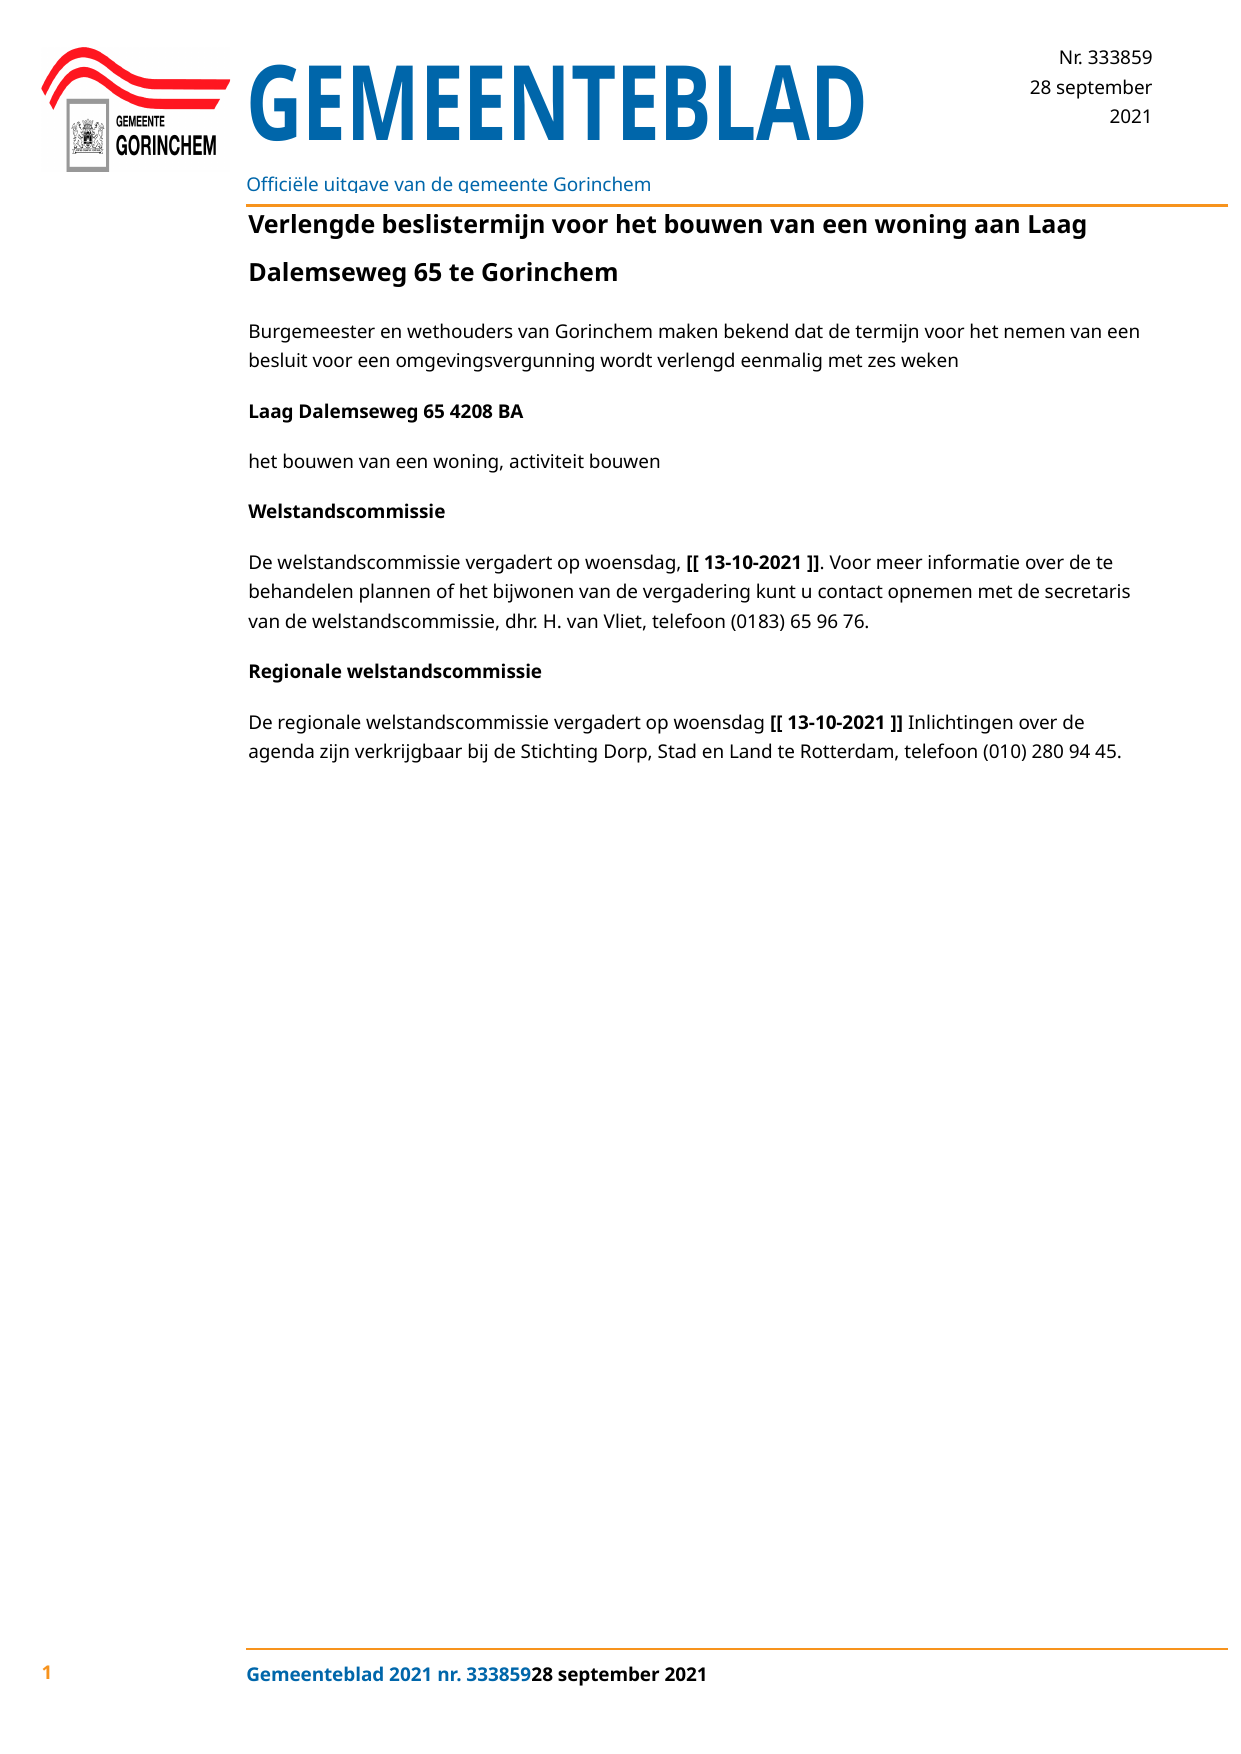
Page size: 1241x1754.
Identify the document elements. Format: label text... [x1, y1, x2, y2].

text het bouwen van een woning, activiteit bouwen [248, 448, 1152, 474]
text Verlengde beslistermijn voor het bouwen van een woning aan Laag Dalemseweg 65 te Gorinchem [248, 207, 1152, 288]
text Burgemeester en wethouders van Gorinchem maken bekend dat de termijn voor het nemen van een besluit voor een omgevingsvergunning wordt verlengd eenmalig met zes weken [248, 318, 1152, 373]
text Regionale welstandscommissie [248, 659, 1152, 684]
text Welstandscommissie [248, 499, 1152, 524]
text De regionale welstandscommissie vergadert op woensdag [[ 13-10-2021 ]] Inlichtingen over de agenda zijn verkrijgbaar bij de Stichting Dorp, Stad en Land te Rotterdam, telefoon (010) 280 94 45. [248, 709, 1152, 764]
text Laag Dalemseweg 65 4208 BA [248, 398, 1152, 424]
picture [41, 47, 231, 172]
text De welstandscommissie vergadert op woensdag, [[ 13-10-2021 ]]. Voor meer informatie over de te behandelen plannen of het bijwonen van de vergadering kunt u contact opnemen met de secretaris van de welstandscommissie, dhr. H. van Vliet, telefoon (0183) 65 96 76. [248, 549, 1152, 634]
